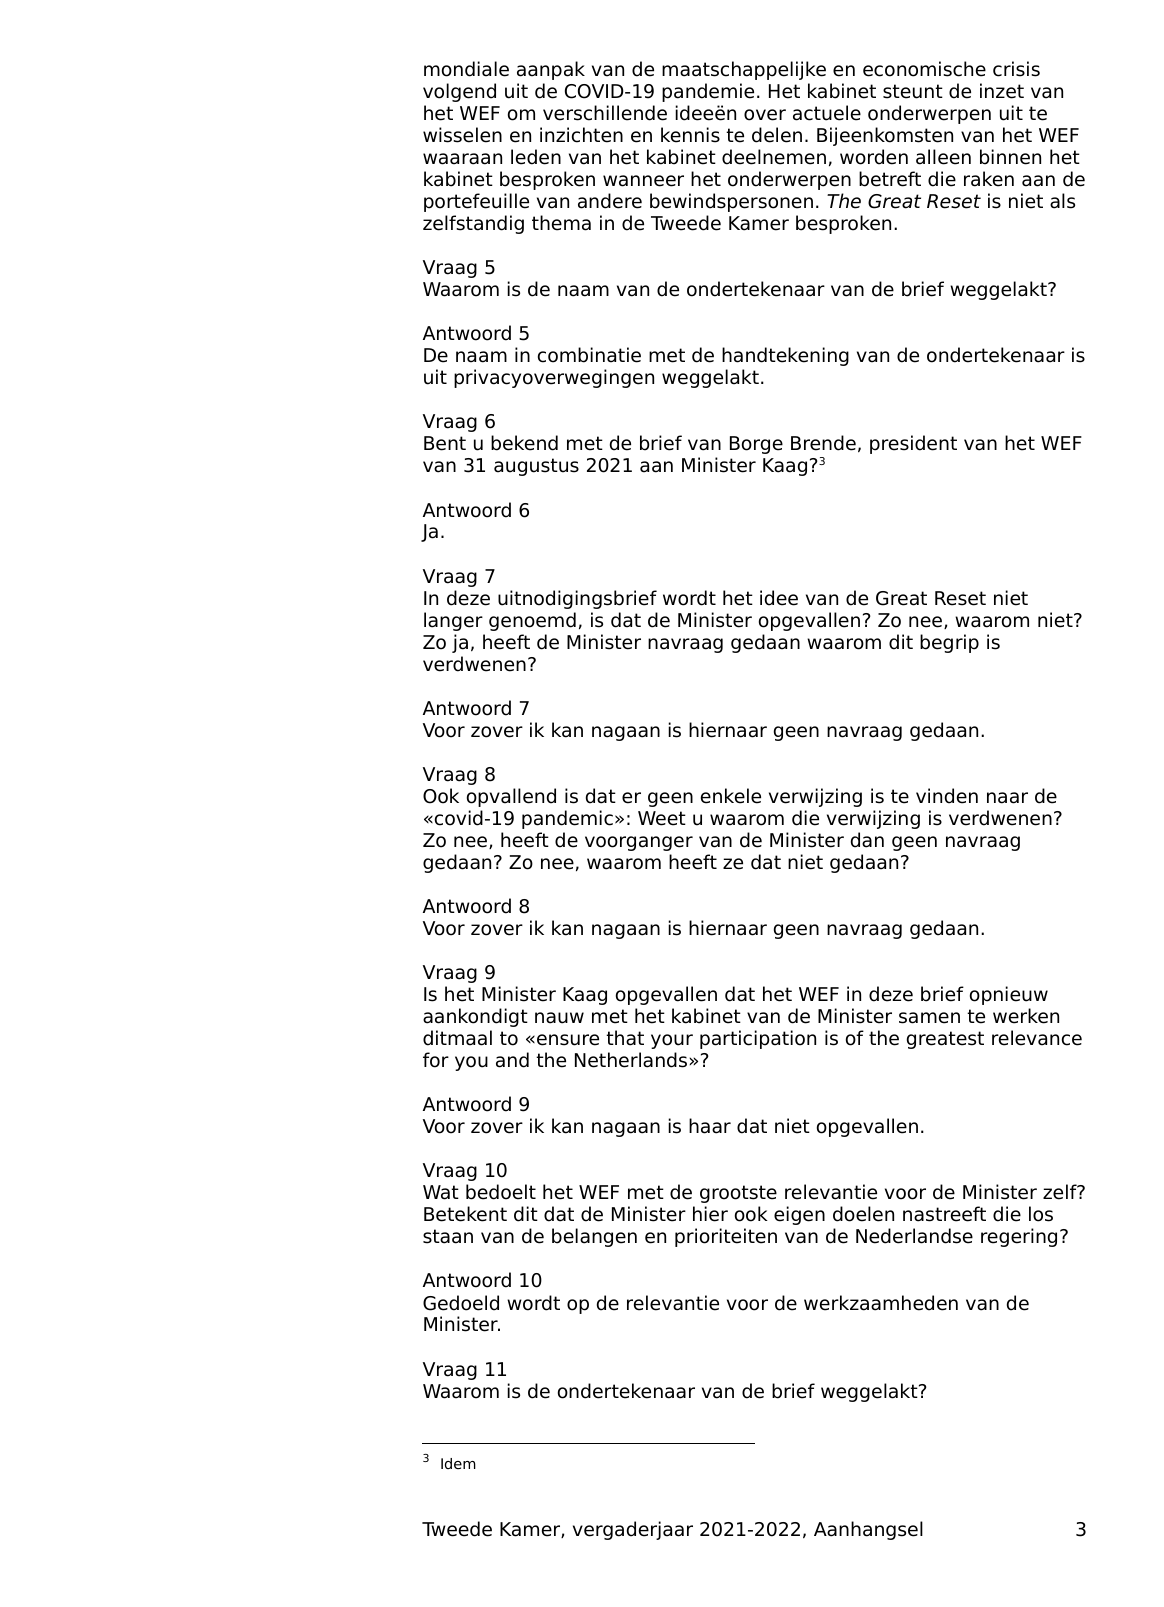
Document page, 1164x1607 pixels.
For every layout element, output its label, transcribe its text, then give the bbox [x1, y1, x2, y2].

text Vraag 6 [422, 411, 1087, 433]
text Antwoord 9 [422, 1094, 1087, 1116]
text mondiale aanpak van de maatschappelijke en economische crisis volgend uit de COVID-19 pandemie. Het kabinet steunt de inzet van het WEF om verschillende ideeën over actuele onderwerpen uit te wisselen en inzichten en kennis te delen. Bijeenkomsten van het WEF waaraan leden van het kabinet deelnemen, worden alleen binnen het kabinet besproken wanneer het onderwerpen betreft die raken aan de portefeuille van andere bewindspersonen. The Great Reset is niet als zelfstandig thema in de Tweede Kamer besproken. [422, 59, 1087, 235]
text Voor zover ik kan nagaan is haar dat niet opgevallen. [422, 1116, 1087, 1138]
text Antwoord 6 [422, 499, 1087, 521]
text Vraag 11 [422, 1358, 1087, 1381]
text Waarom is de naam van de ondertekenaar van de brief weggelakt? [422, 279, 1087, 301]
text Antwoord 8 [422, 896, 1087, 918]
text Wat bedoelt het WEF met de grootste relevantie voor de Minister zelf? Betekent dit dat de Minister hier ook eigen doelen nastreeft die los staan van de belangen en prioriteiten van de Nederlandse regering? [422, 1182, 1087, 1248]
text Is het Minister Kaag opgevallen dat het WEF in deze brief opnieuw aankondigt nauw met het kabinet van de Minister samen te werken ditmaal to «ensure that your participation is of the greatest relevance for you and the Netherlands»? [422, 984, 1087, 1072]
text Voor zover ik kan nagaan is hiernaar geen navraag gedaan. [422, 720, 1087, 742]
text Bent u bekend met de brief van Borge Brende, president van het WEF van 31 augustus 2021 aan Minister Kaag? [422, 433, 1087, 477]
text Vraag 9 [422, 962, 1087, 984]
text Voor zover ik kan nagaan is hiernaar geen navraag gedaan. [422, 918, 1087, 940]
text Vraag 7 [422, 566, 1087, 588]
text Idem [422, 1452, 1087, 1474]
text De naam in combinatie met de handtekening van de ondertekenaar is uit privacyoverwegingen weggelakt. [422, 345, 1087, 389]
text Ook opvallend is dat er geen enkele verwijzing is te vinden naar de «covid-19 pandemic»: Weet u waarom die verwijzing is verdwenen? Zo nee, heeft de voorganger van de Minister dan geen navraag gedaan? Zo nee, waarom heeft ze dat niet gedaan? [422, 786, 1087, 874]
text Antwoord 7 [422, 698, 1087, 720]
text Waarom is de ondertekenaar van de brief weggelakt? [422, 1381, 1087, 1402]
text Ja. [422, 521, 1087, 543]
text Antwoord 5 [422, 323, 1087, 345]
text Gedoeld wordt op de relevantie voor de werkzaamheden van de Minister. [422, 1292, 1087, 1336]
text Antwoord 10 [422, 1270, 1087, 1292]
text Vraag 8 [422, 764, 1087, 786]
text Vraag 5 [422, 257, 1087, 279]
text Vraag 10 [422, 1160, 1087, 1182]
text In deze uitnodigingsbrief wordt het idee van de Great Reset niet langer genoemd, is dat de Minister opgevallen? Zo nee, waarom niet? Zo ja, heeft de Minister navraag gedaan waarom dit begrip is verdwenen? [422, 588, 1087, 676]
